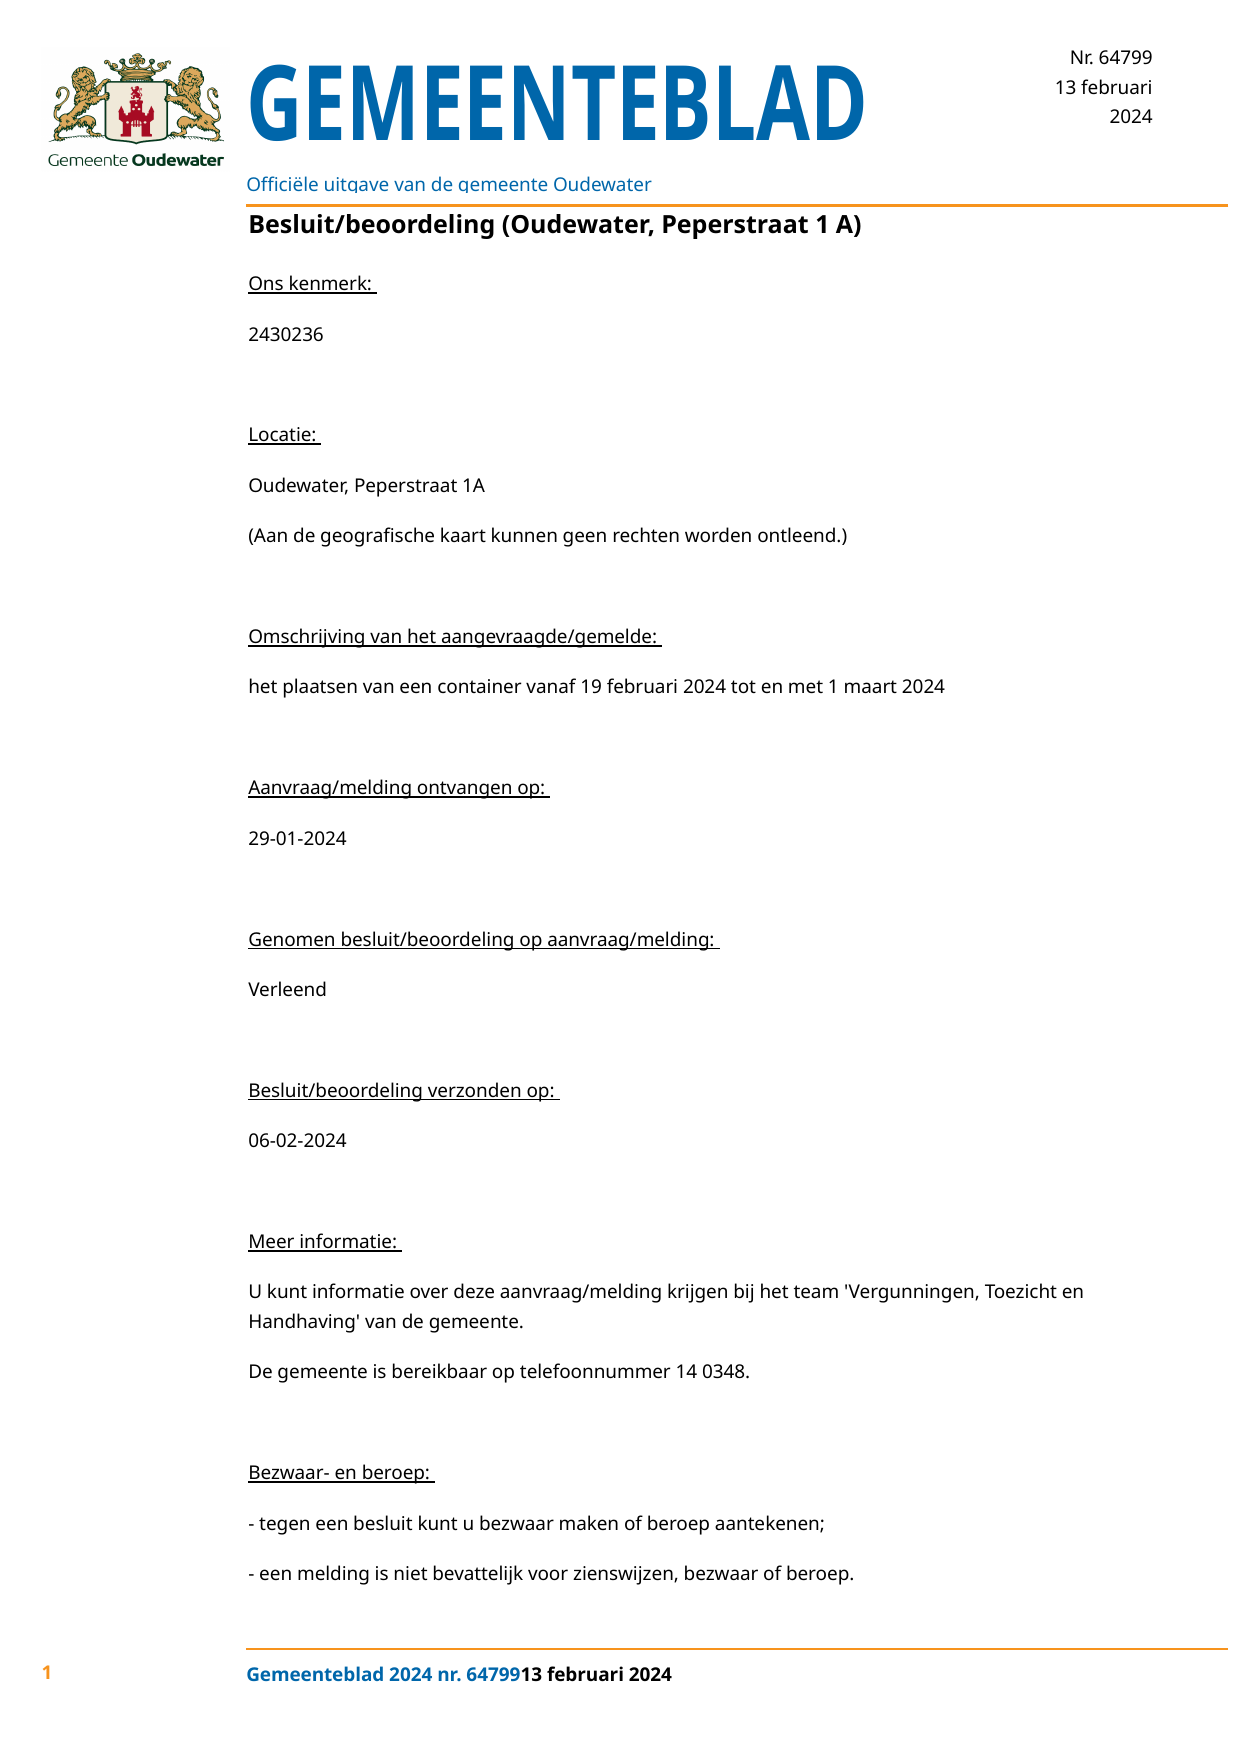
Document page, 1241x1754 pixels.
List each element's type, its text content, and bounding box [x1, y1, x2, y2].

text (Aan de geografische kaart kunnen geen rechten worden ontleend.) [248, 522, 1152, 548]
text U kunt informatie over deze aanvraag/melding krijgen bij het team 'Vergunningen, Toezicht en Handhaving' van de gemeente. [248, 1279, 1152, 1334]
text 29-01-2024 [248, 825, 1152, 851]
text Oudewater, Peperstraat 1A [248, 472, 1152, 498]
text 2430236 [248, 321, 1152, 346]
text het plaatsen van een container vanaf 19 februari 2024 tot en met 1 maart 2024 [248, 674, 1152, 699]
text 06-02-2024 [248, 1127, 1152, 1153]
text Verleend [248, 976, 1152, 1002]
text Meer informatie: [248, 1228, 1152, 1254]
text - tegen een besluit kunt u bezwaar maken of beroep aantekenen; [248, 1510, 1152, 1536]
text De gemeente is bereikbaar op telefoonnummer 14 0348. [248, 1359, 1152, 1384]
text Genomen besluit/beoordeling op aanvraag/melding: [248, 926, 1152, 951]
text Besluit/beoordeling (Oudewater, Peperstraat 1 A) [248, 207, 1152, 241]
text Aanvraag/melding ontvangen op: [248, 774, 1152, 800]
text Bezwaar- en beroep: [248, 1459, 1152, 1485]
picture [41, 47, 231, 172]
text - een melding is niet bevattelijk voor zienswijzen, bezwaar of beroep. [248, 1560, 1152, 1586]
text Besluit/beoordeling verzonden op: [248, 1077, 1152, 1103]
text Ons kenmerk: [248, 270, 1152, 296]
text Locatie: [248, 422, 1152, 447]
text Omschrijving van het aangevraagde/gemelde: [248, 623, 1152, 649]
